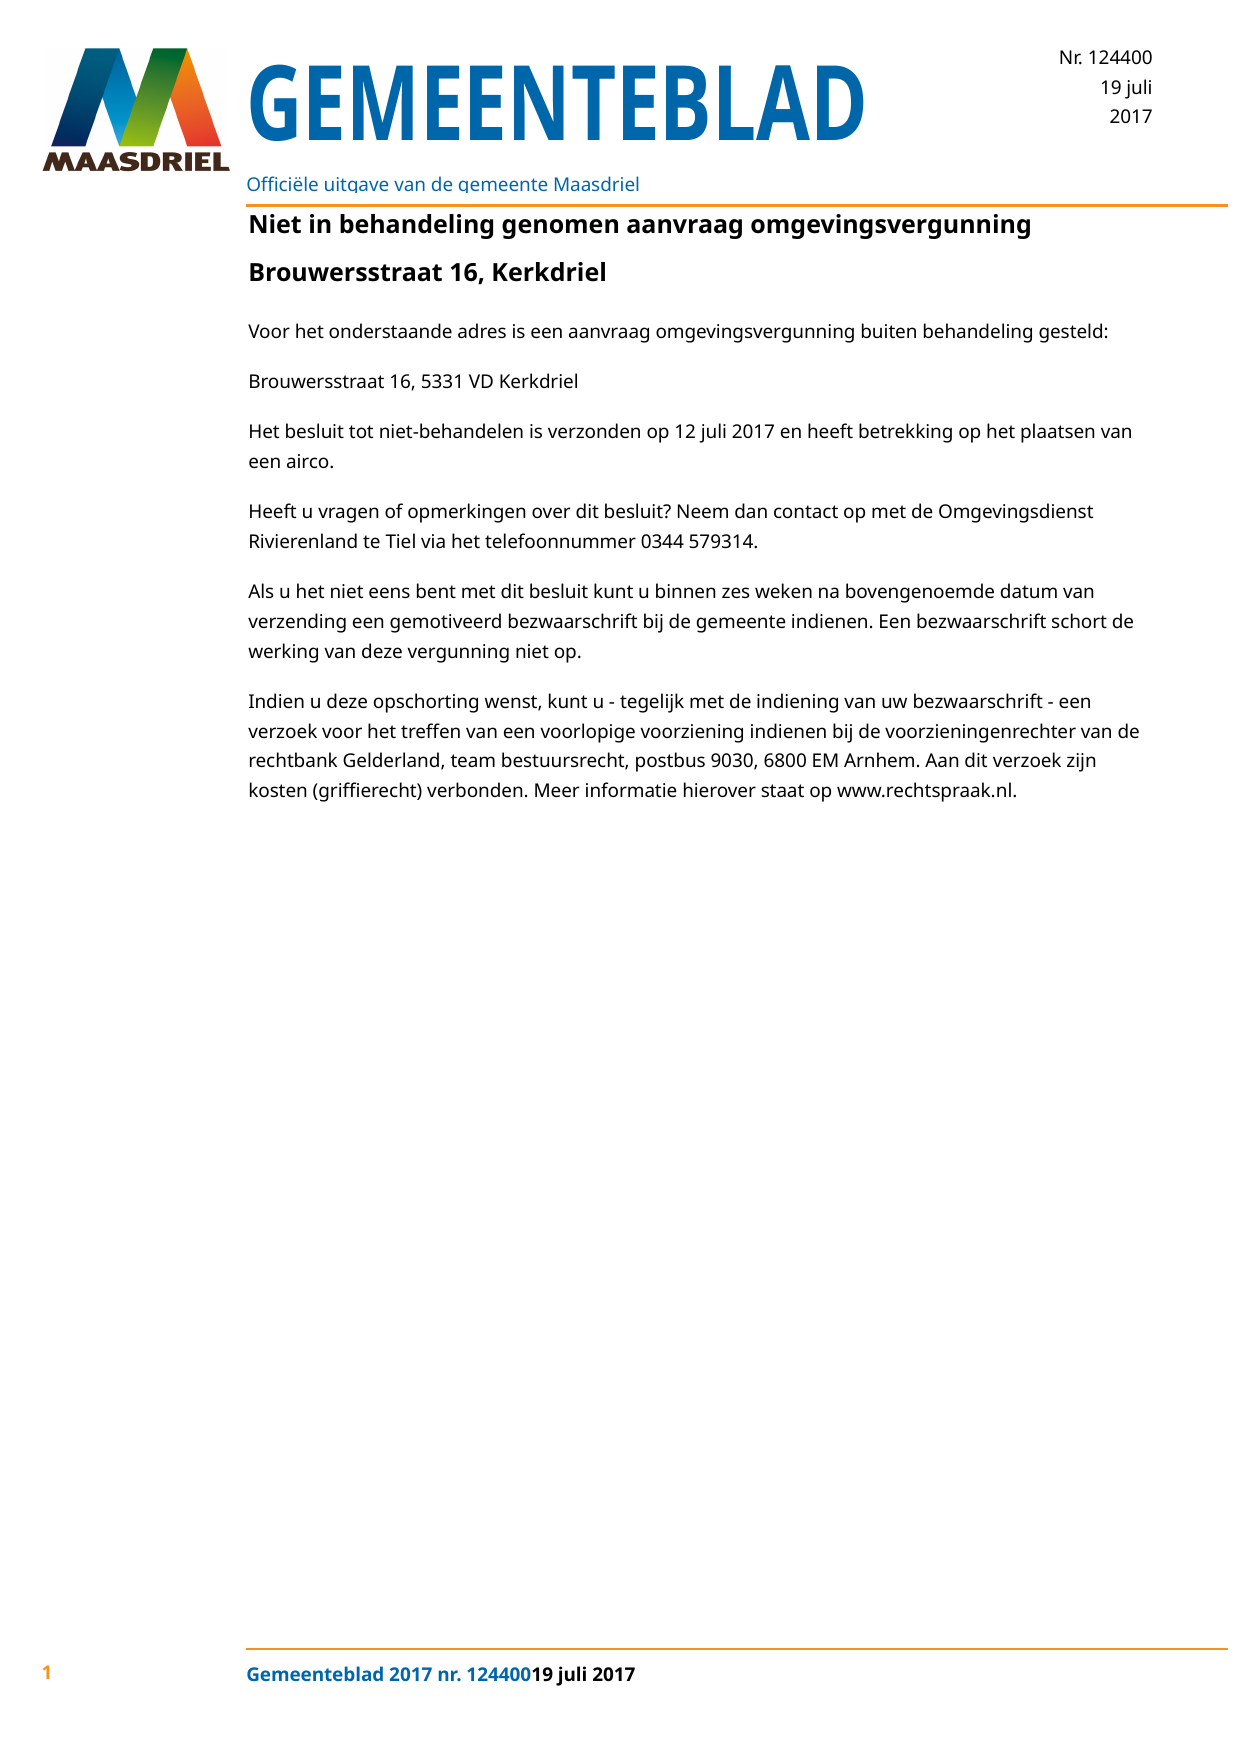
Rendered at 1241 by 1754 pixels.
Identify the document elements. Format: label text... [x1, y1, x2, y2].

text Niet in behandeling genomen aanvraag omgevingsvergunning Brouwersstraat 16, Kerkdriel [248, 207, 1152, 288]
text Indien u deze opschorting wenst, kunt u - tegelijk met de indiening van uw bezwaarschrift - een verzoek voor het treffen van een voorlopige voorziening indienen bij de voorzieningenrechter van de rechtbank Gelderland, team bestuursrecht, postbus 9030, 6800 EM Arnhem. Aan dit verzoek zijn kosten (griffierecht) verbonden. Meer informatie hierover staat op www.rechtspraak.nl. [248, 688, 1152, 803]
text Voor het onderstaande adres is een aanvraag omgevingsvergunning buiten behandeling gesteld: [248, 318, 1152, 344]
text Het besluit tot niet-behandelen is verzonden op 12 juli 2017 en heeft betrekking op het plaatsen van een airco. [248, 419, 1152, 474]
picture [41, 47, 231, 172]
text Als u het niet eens bent met dit besluit kunt u binnen zes weken na bovengenoemde datum van verzending een gemotiveerd bezwaarschrift bij de gemeente indienen. Een bezwaarschrift schort de werking van deze vergunning niet op. [248, 579, 1152, 664]
text Brouwersstraat 16, 5331 VD Kerkdriel [248, 368, 1152, 394]
text Heeft u vragen of opmerkingen over dit besluit? Neem dan contact op met de Omgevingsdienst Rivierenland te Tiel via het telefoonnummer 0344 579314. [248, 499, 1152, 554]
